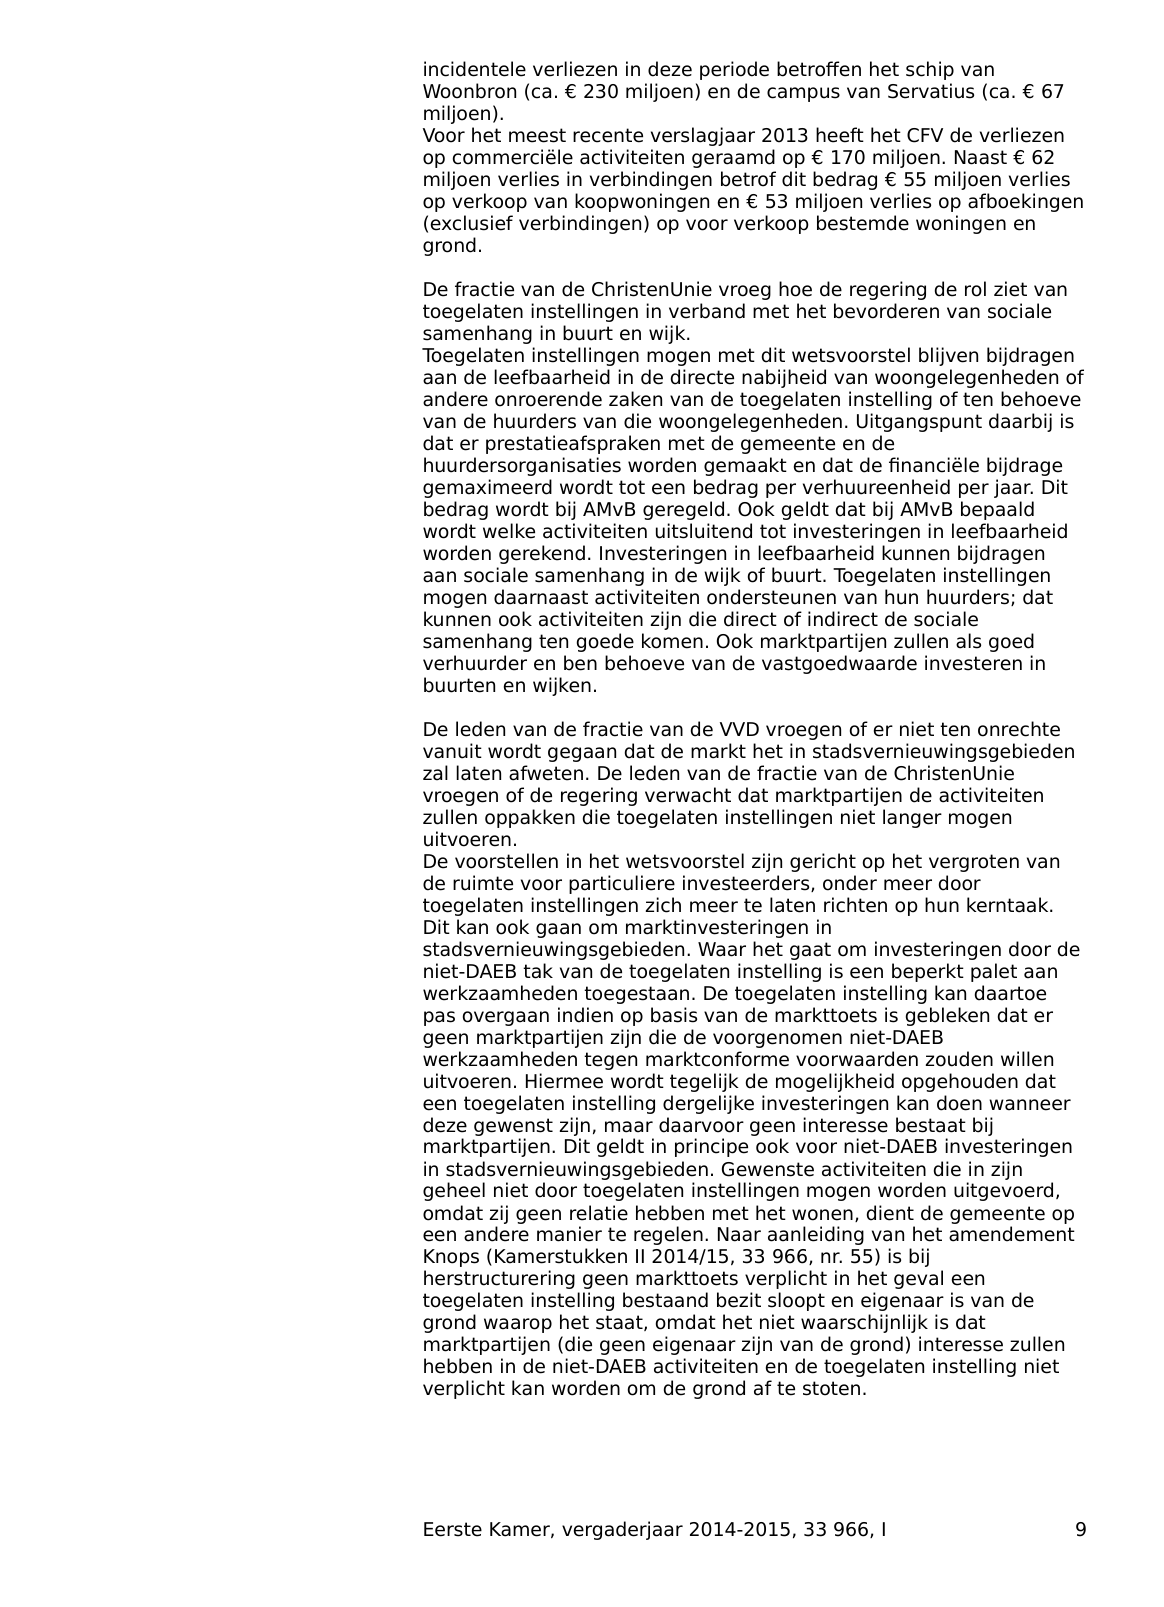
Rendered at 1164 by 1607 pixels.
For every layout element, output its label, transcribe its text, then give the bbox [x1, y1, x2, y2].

text incidentele verliezen in deze periode betroffen het schip van Woonbron (ca. € 230 miljoen) en de campus van Servatius (ca. € 67 miljoen). [422, 59, 1087, 125]
text De leden van de fractie van de VVD vroegen of er niet ten onrechte vanuit wordt gegaan dat de markt het in stadsvernieuwingsgebieden zal laten afweten. De leden van de fractie van de ChristenUnie vroegen of de regering verwacht dat marktpartijen de activiteiten zullen oppakken die toegelaten instellingen niet langer mogen uitvoeren. [422, 719, 1087, 851]
text Toegelaten instellingen mogen met dit wetsvoorstel blijven bijdragen aan de leefbaarheid in de directe nabijheid van woongelegenheden of andere onroerende zaken van de toegelaten instelling of ten behoeve van de huurders van die woongelegenheden. Uitgangspunt daarbij is dat er prestatieafspraken met de gemeente en de huurdersorganisaties worden gemaakt en dat de financiële bijdrage gemaximeerd wordt tot een bedrag per verhuureenheid per jaar. Dit bedrag wordt bij AMvB geregeld. Ook geldt dat bij AMvB bepaald wordt welke activiteiten uitsluitend tot investeringen in leefbaarheid worden gerekend. Investeringen in leefbaarheid kunnen bijdragen aan sociale samenhang in de wijk of buurt. Toegelaten instellingen mogen daarnaast activiteiten ondersteunen van hun huurders; dat kunnen ook activiteiten zijn die direct of indirect de sociale samenhang ten goede komen. Ook marktpartijen zullen als goed verhuurder en ben behoeve van de vastgoedwaarde investeren in buurten en wijken. [422, 345, 1087, 697]
text De voorstellen in het wetsvoorstel zijn gericht op het vergroten van de ruimte voor particuliere investeerders, onder meer door toegelaten instellingen zich meer te laten richten op hun kerntaak. Dit kan ook gaan om marktinvesteringen in stadsvernieuwingsgebieden. Waar het gaat om investeringen door de niet-DAEB tak van de toegelaten instelling is een beperkt palet aan werkzaamheden toegestaan. De toegelaten instelling kan daartoe pas overgaan indien op basis van de markttoets is gebleken dat er geen marktpartijen zijn die de voorgenomen niet-DAEB werkzaamheden tegen marktconforme voorwaarden zouden willen uitvoeren. Hiermee wordt tegelijk de mogelijkheid opgehouden dat een toegelaten instelling dergelijke investeringen kan doen wanneer deze gewenst zijn, maar daarvoor geen interesse bestaat bij marktpartijen. Dit geldt in principe ook voor niet-DAEB investeringen in stadsvernieuwingsgebieden. Gewenste activiteiten die in zijn geheel niet door toegelaten instellingen mogen worden uitgevoerd, omdat zij geen relatie hebben met het wonen, dient de gemeente op een andere manier te regelen. Naar aanleiding van het amendement Knops (Kamerstukken II 2014/15, 33 966, nr. 55) is bij herstructurering geen markttoets verplicht in het geval een toegelaten instelling bestaand bezit sloopt en eigenaar is van de grond waarop het staat, omdat het niet waarschijnlijk is dat marktpartijen (die geen eigenaar zijn van de grond) interesse zullen hebben in de niet-DAEB activiteiten en de toegelaten instelling niet verplicht kan worden om de grond af te stoten. [422, 851, 1087, 1400]
text Voor het meest recente verslagjaar 2013 heeft het CFV de verliezen op commerciële activiteiten geraamd op € 170 miljoen. Naast € 62 miljoen verlies in verbindingen betrof dit bedrag € 55 miljoen verlies op verkoop van koopwoningen en € 53 miljoen verlies op afboekingen (exclusief verbindingen) op voor verkoop bestemde woningen en grond. [422, 125, 1087, 257]
text De fractie van de ChristenUnie vroeg hoe de regering de rol ziet van toegelaten instellingen in verband met het bevorderen van sociale samenhang in buurt en wijk. [422, 279, 1087, 345]
